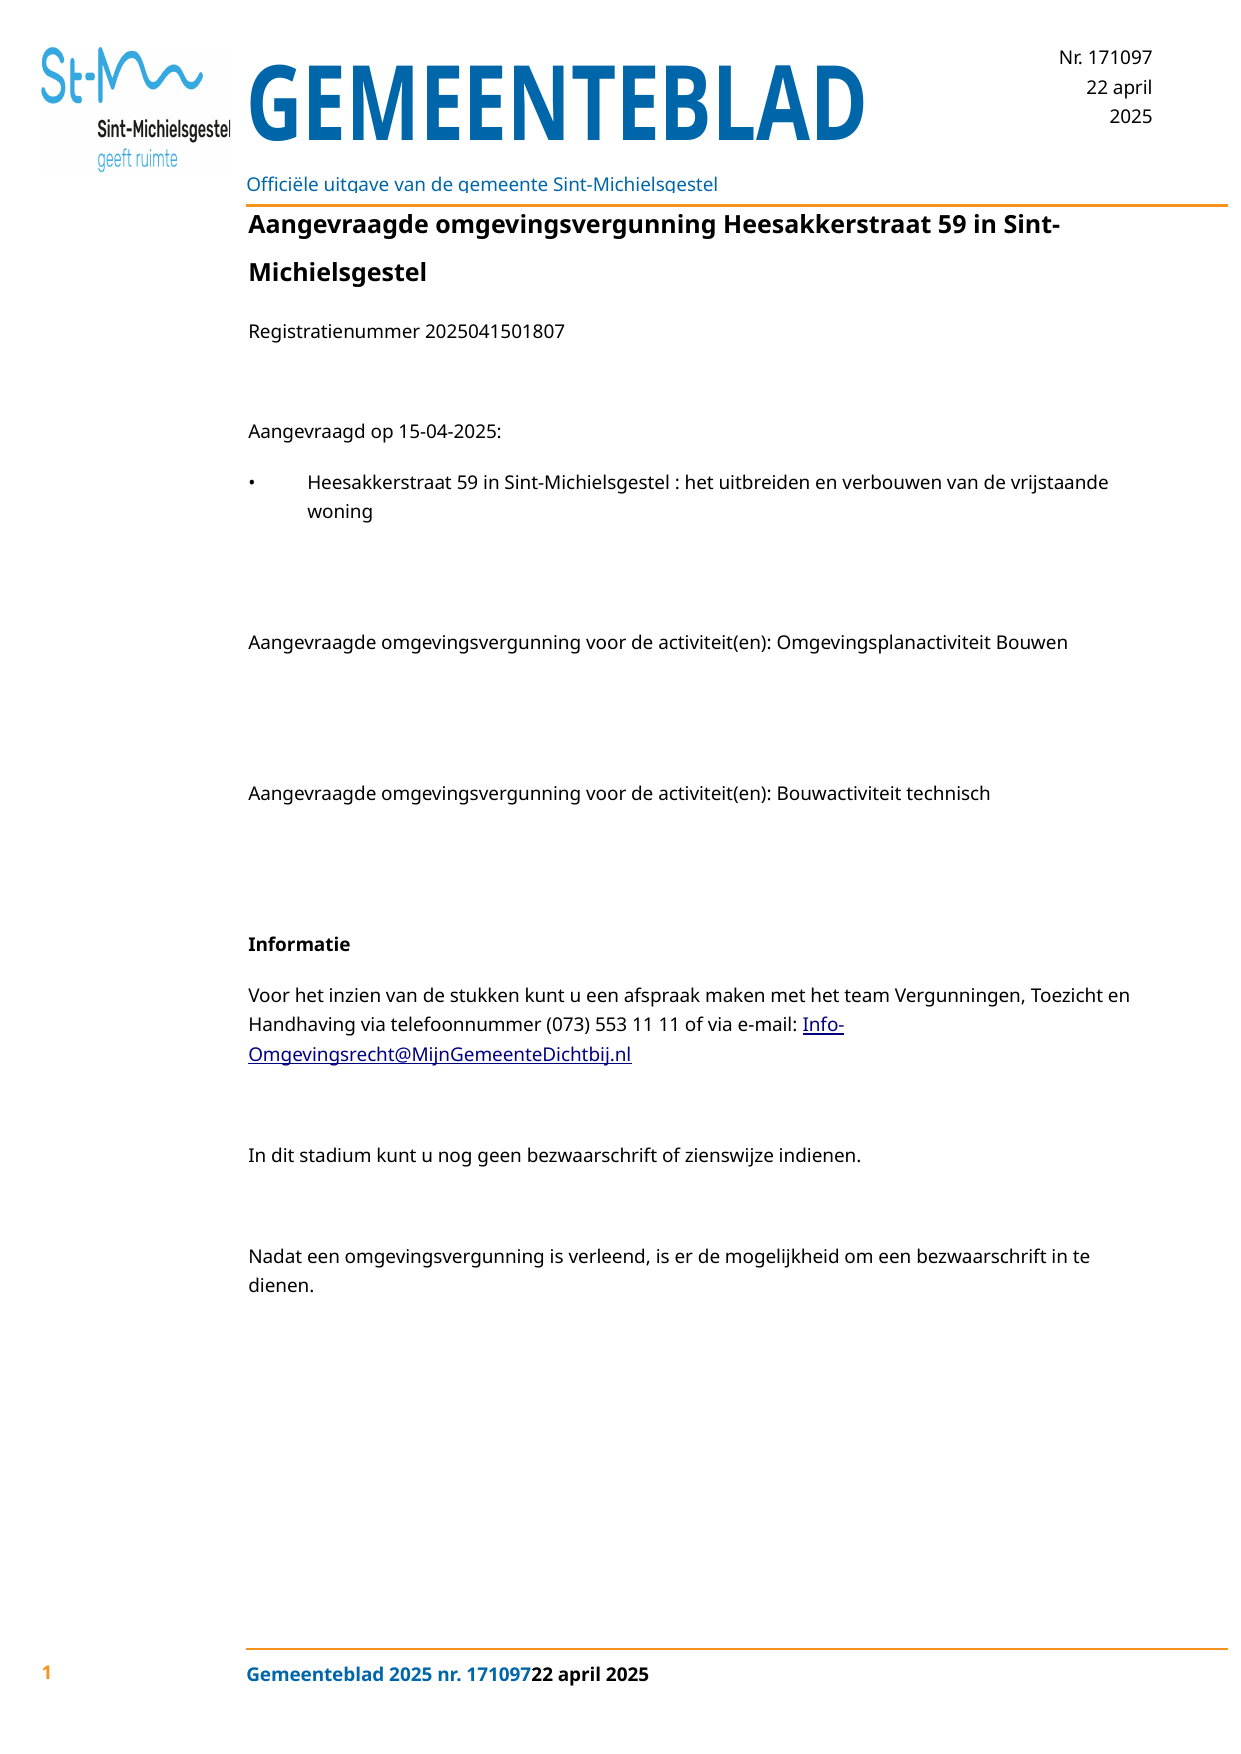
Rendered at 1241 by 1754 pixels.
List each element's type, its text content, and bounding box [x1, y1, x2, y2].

text Nadat een omgevingsvergunning is verleend, is er de mogelijkheid om een bezwaarschrift in te dienen. [248, 1243, 1152, 1298]
text Informatie [248, 932, 1152, 957]
text Aangevraagde omgevingsvergunning voor de activiteit(en): Bouwactiviteit technisch [248, 780, 1152, 806]
picture [41, 47, 231, 172]
text Voor het inzien van de stukken kunt u een afspraak maken met het team Vergunningen, Toezicht en Handhaving via telefoonnummer (073) 553 11 11 of via e-mail: Info-Omgevingsrecht@MijnGemeenteDichtbij.nl [248, 982, 1152, 1067]
text Aangevraagde omgevingsvergunning voor de activiteit(en): Omgevingsplanactiviteit Bouwen [248, 629, 1152, 655]
list Heesakkerstraat 59 in Sint-Michielsgestel : het uitbreiden en verbouwen van de vrijstaande woning [248, 469, 1152, 524]
text Aangevraagde omgevingsvergunning Heesakkerstraat 59 in Sint-Michielsgestel [248, 207, 1152, 288]
text Registratienummer 2025041501807 [248, 318, 1152, 344]
text Aangevraagd op 15-04-2025: [248, 419, 1152, 444]
text In dit stadium kunt u nog geen bezwaarschrift of zienswijze indienen. [248, 1142, 1152, 1168]
